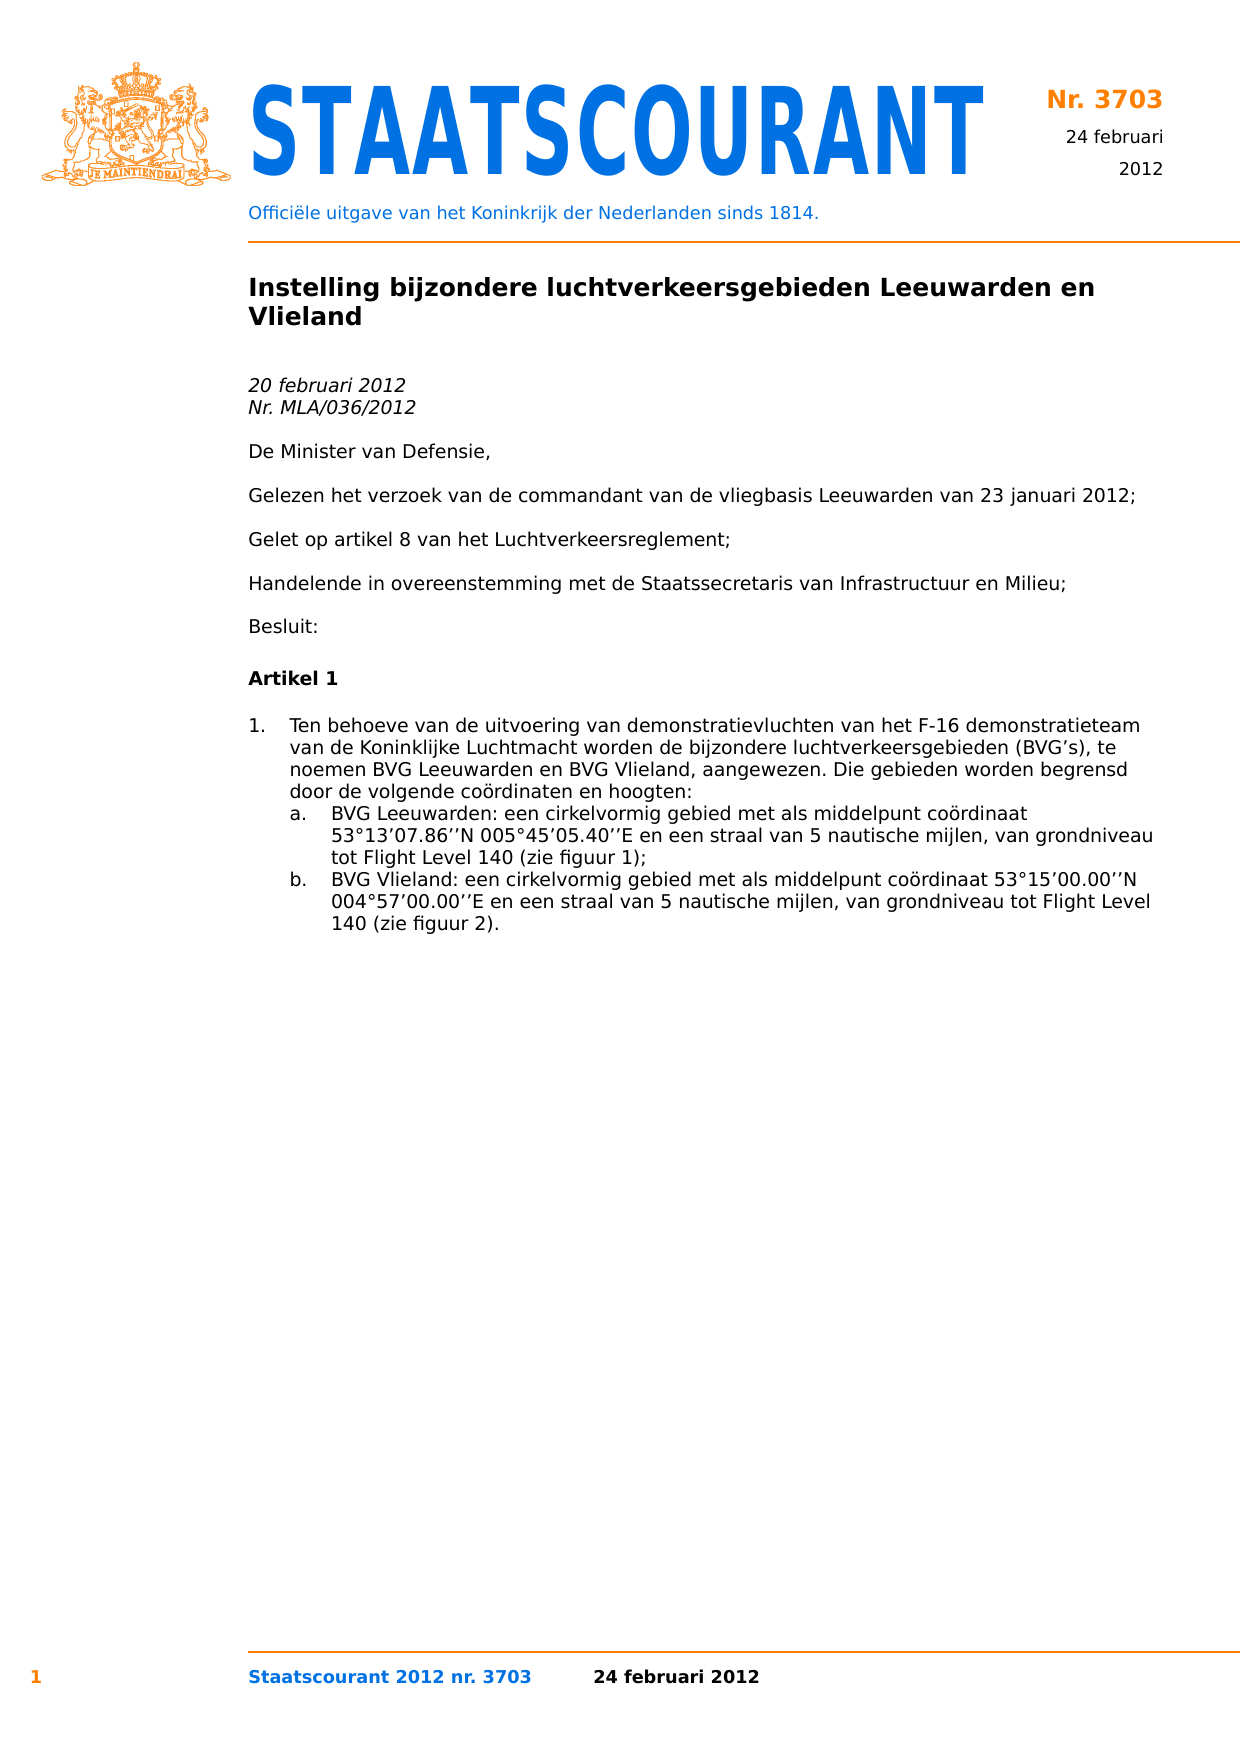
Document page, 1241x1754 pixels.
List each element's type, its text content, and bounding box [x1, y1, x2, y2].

text Gelezen het verzoek van de commandant van de vliegbasis Leeuwarden van 23 januari 2012; [248, 485, 1163, 507]
text 1. Ten behoeve van de uitvoering van demonstratievluchten van het F-16 demonstratieteam van de Koninklijke Luchtmacht worden de bijzondere luchtverkeersgebieden (BVG’s), te noemen BVG Leeuwarden en BVG Vlieland, aangewezen. Die gebieden worden begrensd door de volgende coördinaten en hoogten: [248, 715, 1163, 803]
table_header [25, 62, 248, 241]
table_cell 24 februari [998, 121, 1240, 153]
subtitle Artikel 1 [248, 668, 1163, 690]
table_header STAATSCOURANT [248, 62, 998, 203]
text De Minister van Defensie, [248, 441, 1163, 463]
table_cell 2012 [998, 153, 1240, 203]
text Handelende in overeenstemming met de Staatssecretaris van Infrastructuur en Milieu; [248, 572, 1163, 594]
subtitle Instelling bijzondere luchtverkeersgebieden Leeuwarden en Vlieland [248, 273, 1163, 331]
text Nr. MLA/036/2012 [248, 397, 1163, 419]
text a. BVG Leeuwarden: een cirkelvormig gebied met als middelpunt coördinaat 53°13’07.86’’N 005°45’05.40’’E en een straal van 5 nautische mijlen, van grondniveau tot Flight Level 140 (zie figuur 1); [289, 803, 1163, 869]
text b. BVG Vlieland: een cirkelvormig gebied met als middelpunt coördinaat 53°15’00.00’’N 004°57’00.00’’E en een straal van 5 nautische mijlen, van grondniveau tot Flight Level 140 (zie figuur 2). [289, 869, 1163, 935]
text 20 februari 2012 [248, 375, 1163, 397]
text Besluit: [248, 616, 1163, 638]
text Gelet op artikel 8 van het Luchtverkeersreglement; [248, 529, 1163, 551]
picture [41, 62, 231, 186]
table_header Nr. 3703 [998, 62, 1240, 121]
table_cell Officiële uitgave van het Koninkrijk der Nederlanden sinds 1814. [248, 203, 1240, 241]
